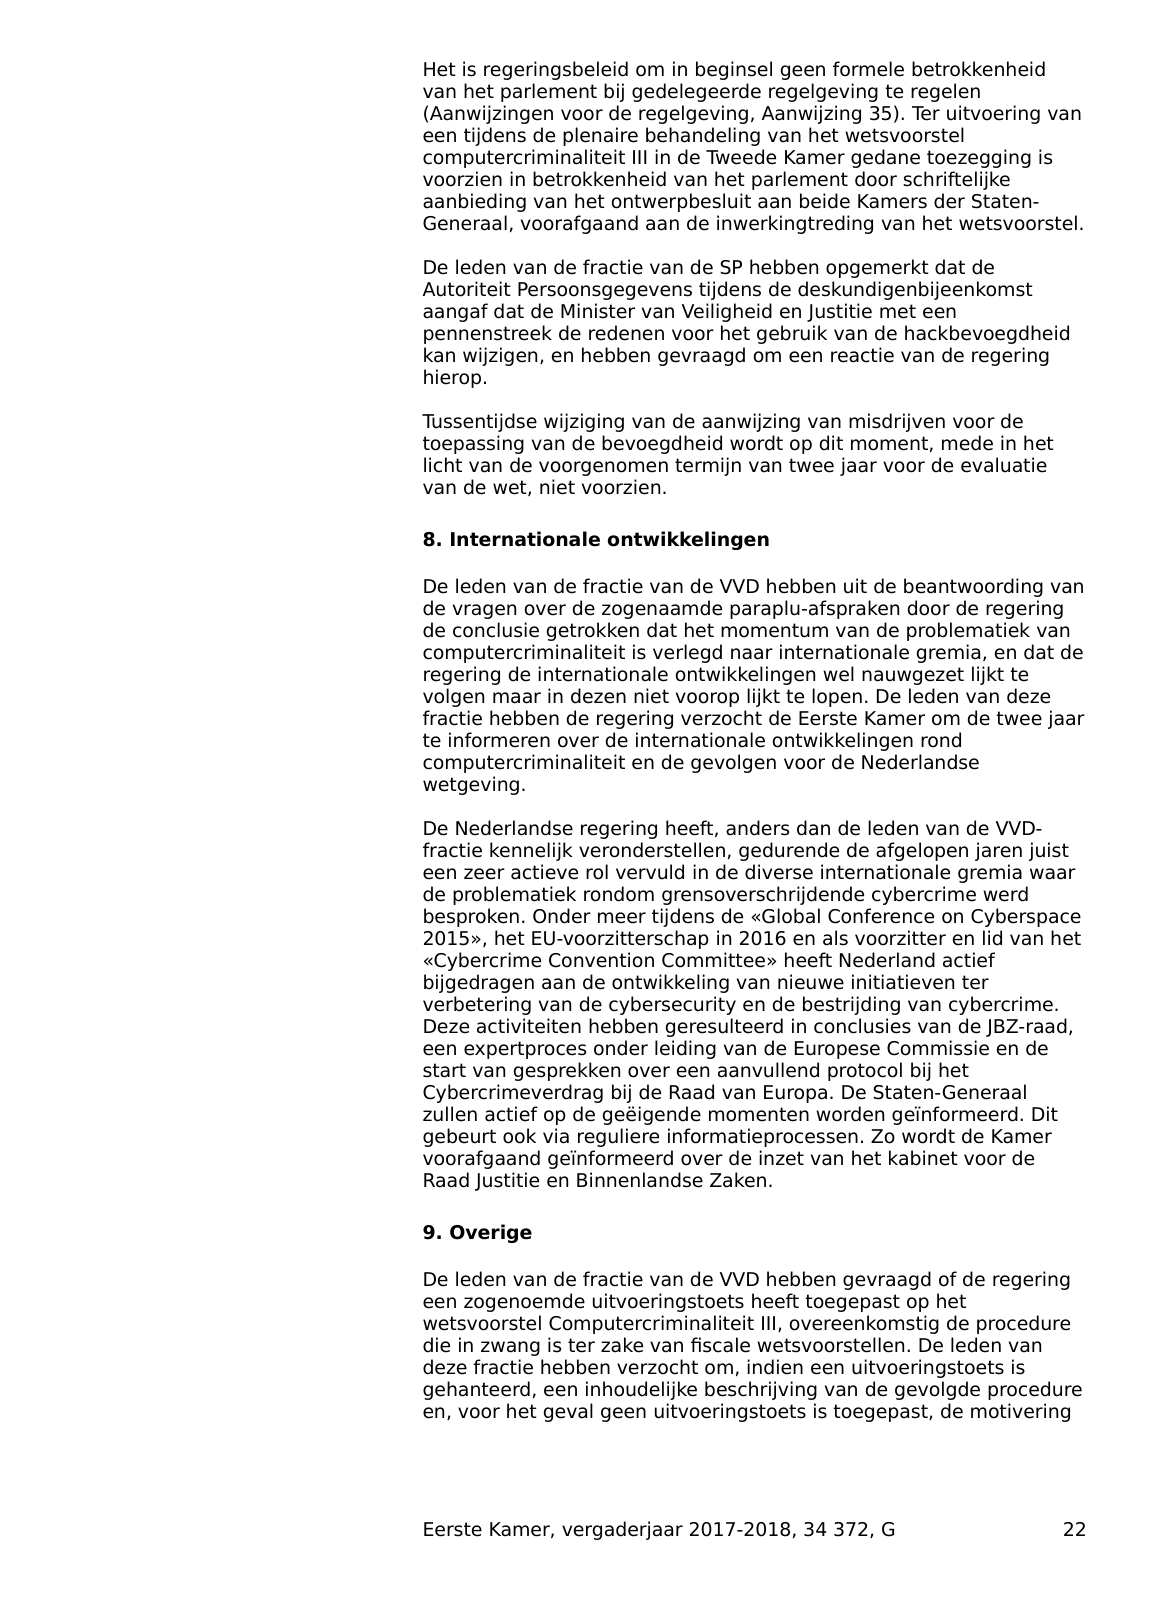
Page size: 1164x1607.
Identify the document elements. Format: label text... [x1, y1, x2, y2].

text De Nederlandse regering heeft, anders dan de leden van de VVD-fractie kennelijk veronderstellen, gedurende de afgelopen jaren juist een zeer actieve rol vervuld in de diverse internationale gremia waar de problematiek rondom grensoverschrijdende cybercrime werd besproken. Onder meer tijdens de «Global Conference on Cyberspace 2015», het EU-voorzitterschap in 2016 en als voorzitter en lid van het «Cybercrime Convention Committee» heeft Nederland actief bijgedragen aan de ontwikkeling van nieuwe initiatieven ter verbetering van de cybersecurity en de bestrijding van cybercrime. Deze activiteiten hebben geresulteerd in conclusies van de JBZ-raad, een expertproces onder leiding van de Europese Commissie en de start van gesprekken over een aanvullend protocol bij het Cybercrimeverdrag bij de Raad van Europa. De Staten-Generaal zullen actief op de geëigende momenten worden geïnformeerd. Dit gebeurt ook via reguliere informatieprocessen. Zo wordt de Kamer voorafgaand geïnformeerd over de inzet van het kabinet voor de Raad Justitie en Binnenlandse Zaken. [422, 818, 1087, 1192]
text De leden van de fractie van de SP hebben opgemerkt dat de Autoriteit Persoonsgegevens tijdens de deskundigenbijeenkomst aangaf dat de Minister van Veiligheid en Justitie met een pennenstreek de redenen voor het gebruik van de hackbevoegdheid kan wijzigen, en hebben gevraagd om een reactie van de regering hierop. [422, 257, 1087, 389]
subtitle 8. Internationale ontwikkelingen [422, 529, 1087, 551]
text Het is regeringsbeleid om in beginsel geen formele betrokkenheid van het parlement bij gedelegeerde regelgeving te regelen (Aanwijzingen voor de regelgeving, Aanwijzing 35). Ter uitvoering van een tijdens de plenaire behandeling van het wetsvoorstel computercriminaliteit III in de Tweede Kamer gedane toezegging is voorzien in betrokkenheid van het parlement door schriftelijke aanbieding van het ontwerpbesluit aan beide Kamers der Staten-Generaal, voorafgaand aan de inwerkingtreding van het wetsvoorstel. [422, 59, 1087, 235]
text Tussentijdse wijziging van de aanwijzing van misdrijven voor de toepassing van de bevoegdheid wordt op dit moment, mede in het licht van de voorgenomen termijn van twee jaar voor de evaluatie van de wet, niet voorzien. [422, 411, 1087, 499]
subtitle 9. Overige [422, 1222, 1087, 1244]
text De leden van de fractie van de VVD hebben gevraagd of de regering een zogenoemde uitvoeringstoets heeft toegepast op het wetsvoorstel Computercriminaliteit III, overeenkomstig de procedure die in zwang is ter zake van fiscale wetsvoorstellen. De leden van deze fractie hebben verzocht om, indien een uitvoeringstoets is gehanteerd, een inhoudelijke beschrijving van de gevolgde procedure en, voor het geval geen uitvoeringstoets is toegepast, de motivering [422, 1269, 1087, 1422]
text De leden van de fractie van de VVD hebben uit de beantwoording van de vragen over de zogenaamde paraplu-afspraken door de regering de conclusie getrokken dat het momentum van de problematiek van computercriminaliteit is verlegd naar internationale gremia, en dat de regering de internationale ontwikkelingen wel nauwgezet lijkt te volgen maar in dezen niet voorop lijkt te lopen. De leden van deze fractie hebben de regering verzocht de Eerste Kamer om de twee jaar te informeren over de internationale ontwikkelingen rond computercriminaliteit en de gevolgen voor de Nederlandse wetgeving. [422, 576, 1087, 796]
